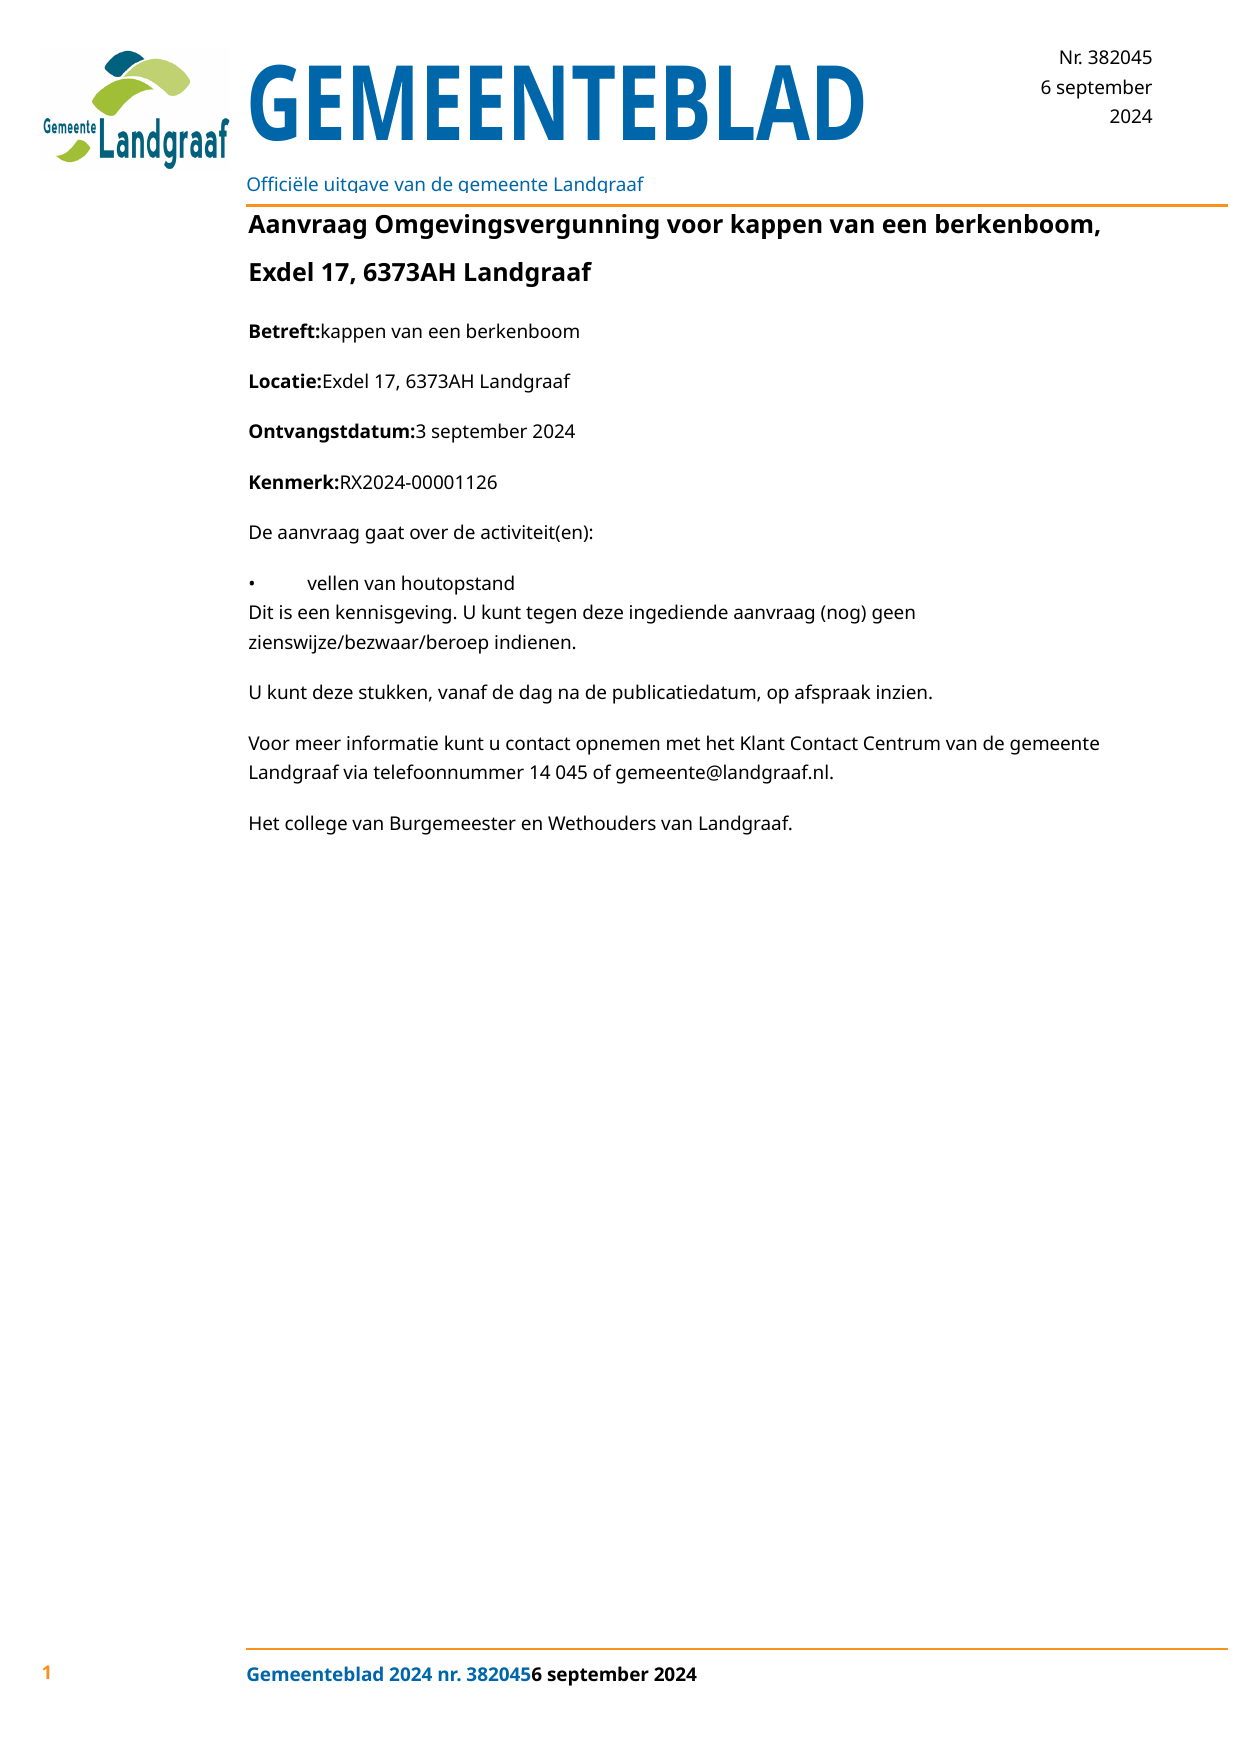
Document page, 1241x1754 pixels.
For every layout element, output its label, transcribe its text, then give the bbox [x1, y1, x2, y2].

list vellen van houtopstand [248, 570, 1152, 596]
text Locatie:Exdel 17, 6373AH Landgraaf [248, 368, 1152, 394]
text Dit is een kennisgeving. U kunt tegen deze ingediende aanvraag (nog) geen zienswijze/bezwaar/beroep indienen. [248, 599, 1152, 655]
text Voor meer informatie kunt u contact opnemen met het Klant Contact Centrum van de gemeente Landgraaf via telefoonnummer 14 045 of gemeente@landgraaf.nl. [248, 730, 1152, 785]
text Het college van Burgemeester en Wethouders van Landgraaf. [248, 810, 1152, 836]
picture [41, 47, 231, 172]
text Betreft:kappen van een berkenboom [248, 318, 1152, 344]
text Ontvangstdatum:3 september 2024 [248, 419, 1152, 444]
text Aanvraag Omgevingsvergunning voor kappen van een berkenboom, Exdel 17, 6373AH Landgraaf [248, 207, 1152, 288]
text De aanvraag gaat over de activiteit(en): [248, 519, 1152, 545]
text U kunt deze stukken, vanaf de dag na de publicatiedatum, op afspraak inzien. [248, 679, 1152, 705]
text Kenmerk:RX2024-00001126 [248, 469, 1152, 495]
